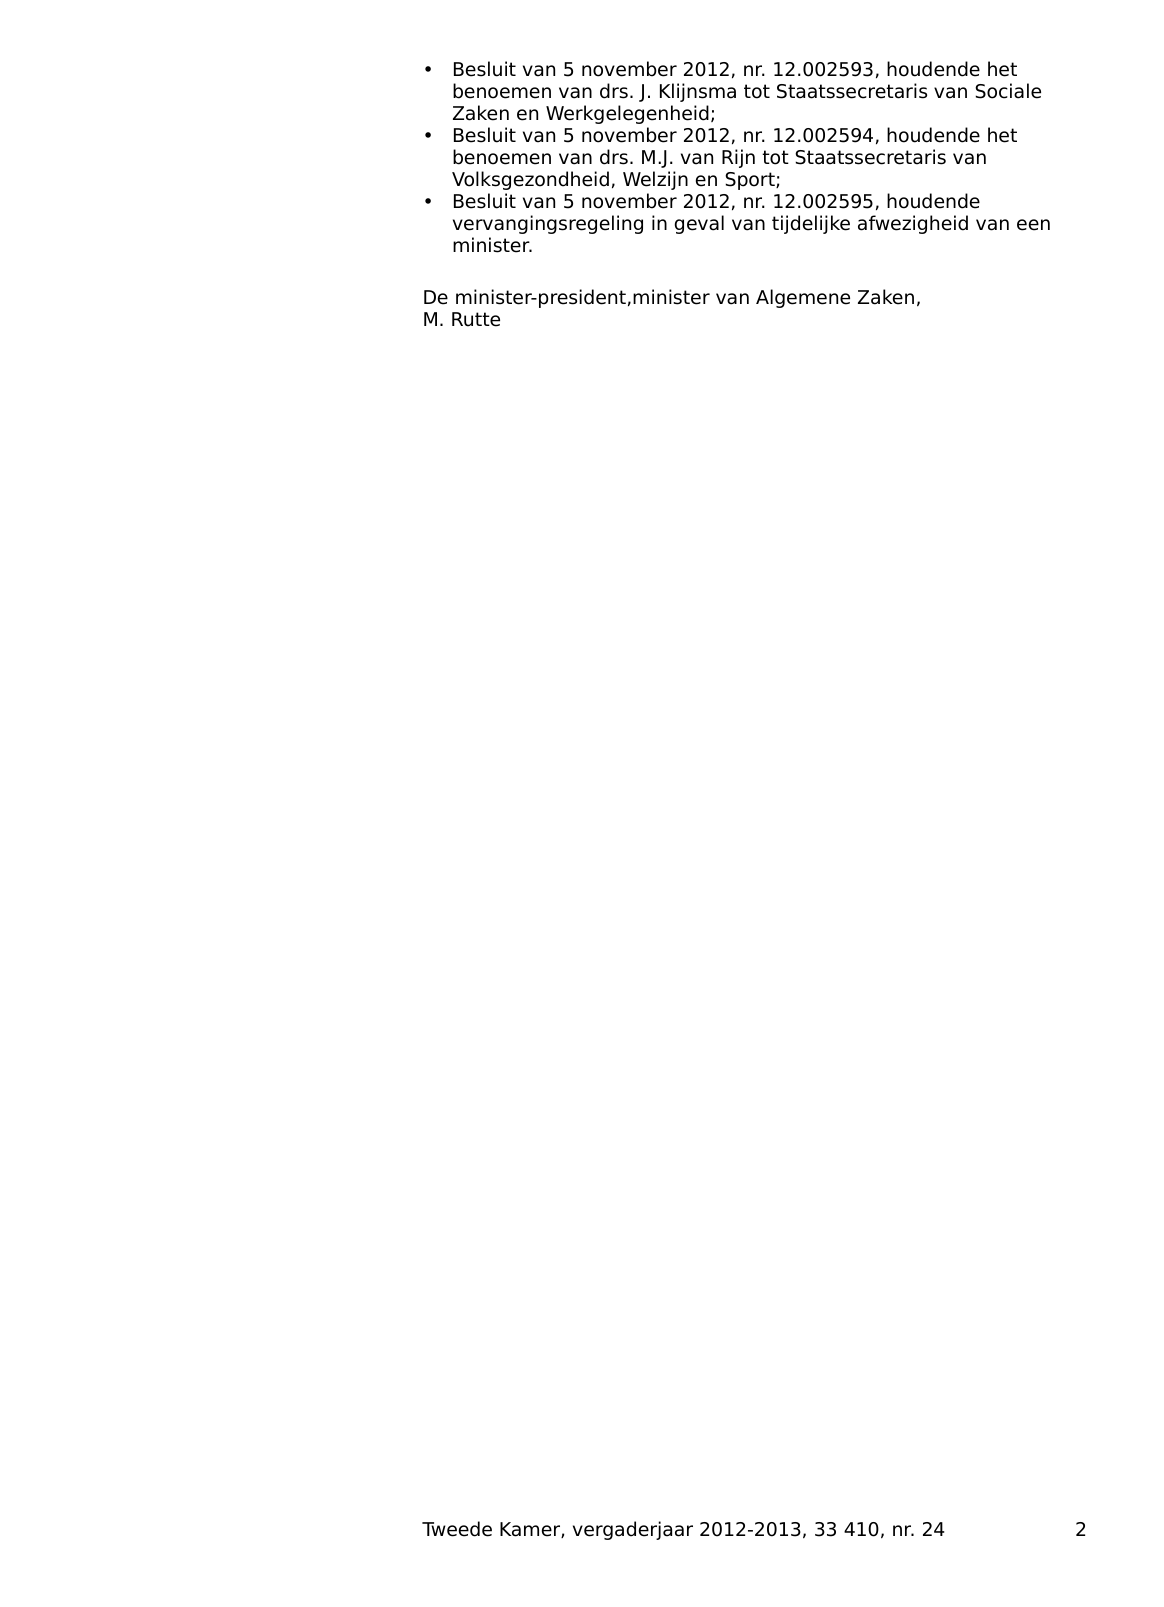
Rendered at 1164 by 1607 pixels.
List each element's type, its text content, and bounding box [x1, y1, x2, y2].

text • Besluit van 5 november 2012, nr. 12.002593, houdende het benoemen van drs. J. Klijnsma tot Staatssecretaris van Sociale Zaken en Werkgelegenheid; [422, 59, 1087, 125]
text • Besluit van 5 november 2012, nr. 12.002594, houdende het benoemen van drs. M.J. van Rijn tot Staatssecretaris van Volksgezondheid, Welzijn en Sport; [422, 125, 1087, 191]
text De minister-president,minister van Algemene Zaken, M. Rutte [422, 287, 1087, 331]
text • Besluit van 5 november 2012, nr. 12.002595, houdende vervangingsregeling in geval van tijdelijke afwezigheid van een minister. [422, 191, 1087, 257]
